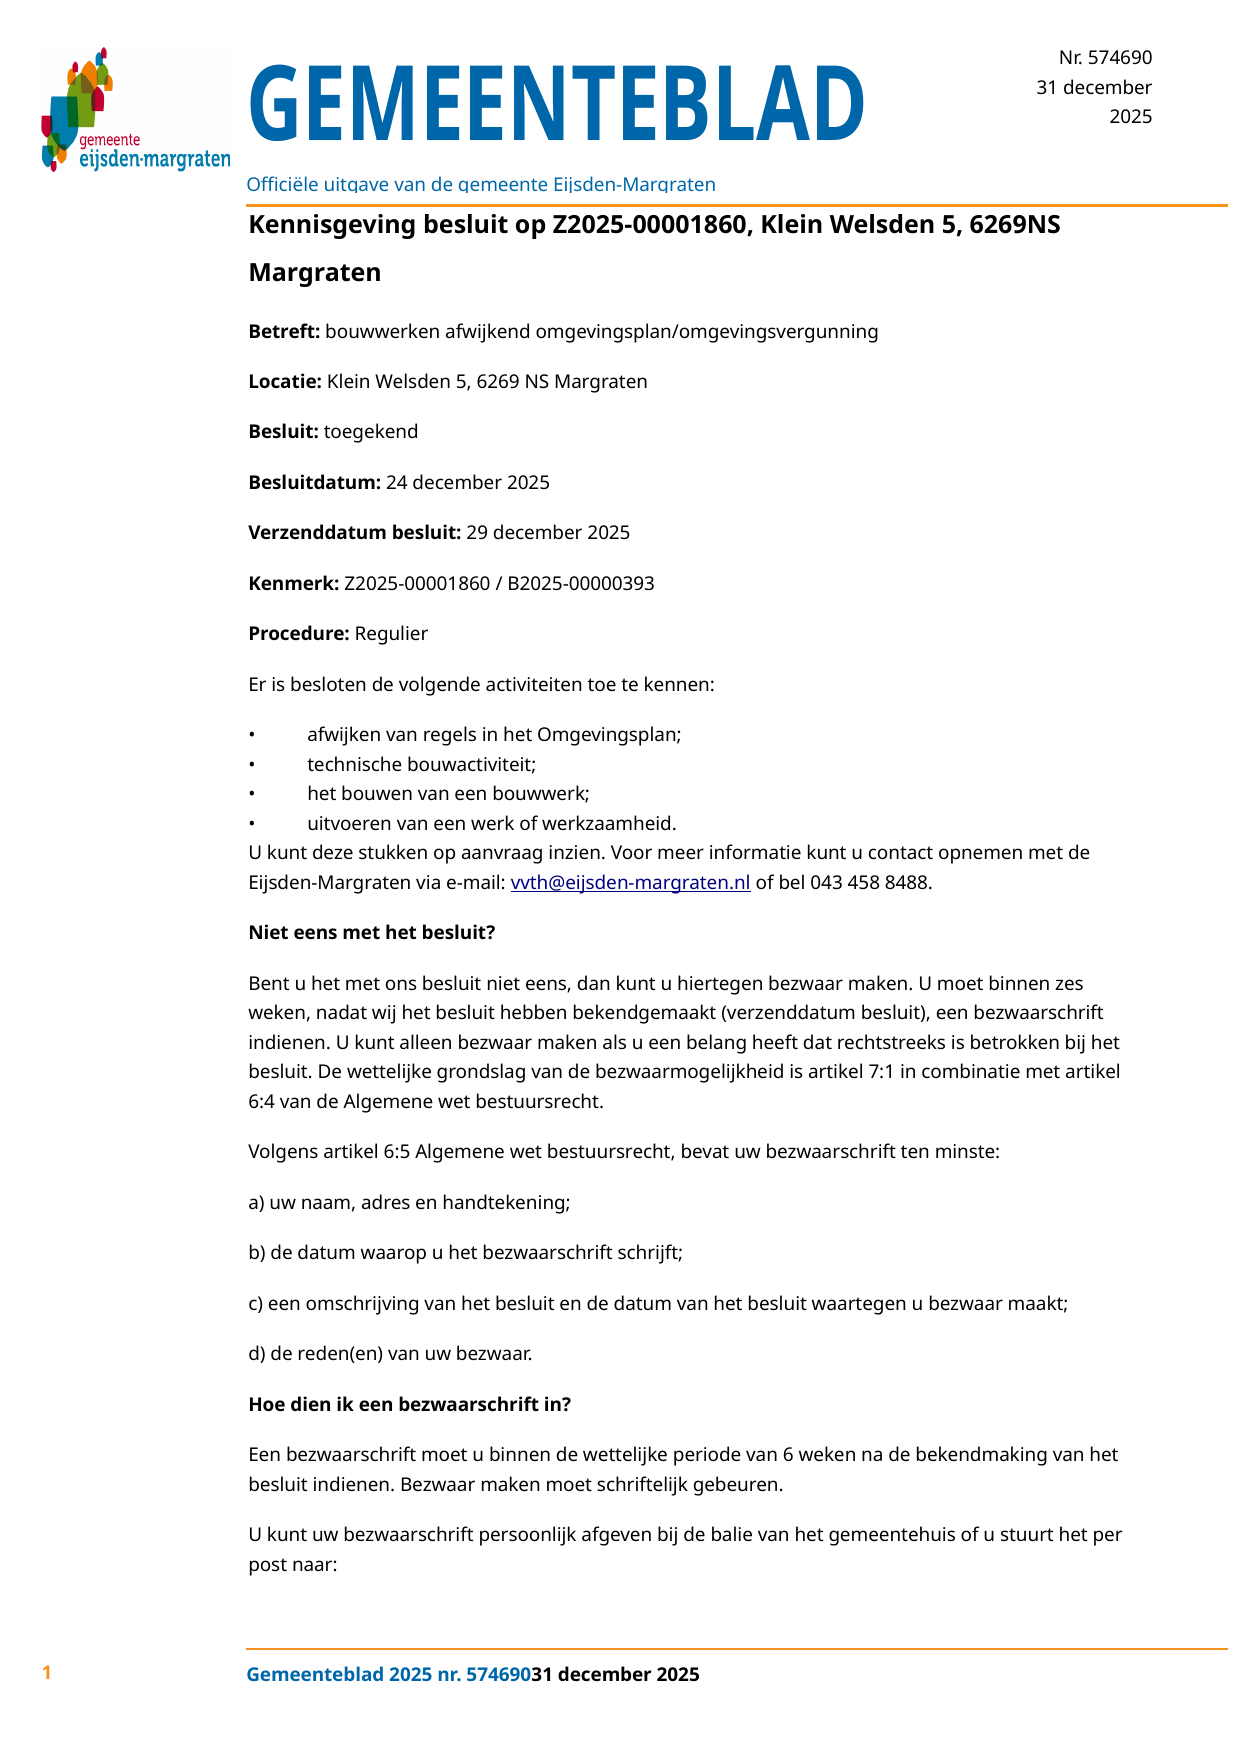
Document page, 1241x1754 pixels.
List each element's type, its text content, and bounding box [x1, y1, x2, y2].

text d) de reden(en) van uw bezwaar. [248, 1340, 1152, 1366]
text Bent u het met ons besluit niet eens, dan kunt u hiertegen bezwaar maken. U moet binnen zes weken, nadat wij het besluit hebben bekendgemaakt (verzenddatum besluit), een bezwaarschrift indienen. U kunt alleen bezwaar maken als u een belang heeft dat rechtstreeks is betrokken bij het besluit. De wettelijke grondslag van de bezwaarmogelijkheid is artikel 7:1 in combinatie met artikel 6:4 van de Algemene wet bestuursrecht. [248, 970, 1152, 1114]
list uitvoeren van een werk of werkzaamheid. [248, 810, 1152, 836]
text Procedure: Regulier [248, 620, 1152, 646]
list afwijken van regels in het Omgevingsplan; [248, 721, 1152, 747]
text Kennisgeving besluit op Z2025-00001860, Klein Welsden 5, 6269NS Margraten [248, 207, 1152, 288]
text Kenmerk: Z2025-00001860 / B2025-00000393 [248, 570, 1152, 596]
text Volgens artikel 6:5 Algemene wet bestuursrecht, bevat uw bezwaarschrift ten minste: [248, 1139, 1152, 1164]
text U kunt deze stukken op aanvraag inzien. Voor meer informatie kunt u contact opnemen met de Eijsden-Margraten via e-mail: vvth@eijsden-margraten.nl of bel 043 458 8488. [248, 839, 1152, 895]
text Verzenddatum besluit: 29 december 2025 [248, 519, 1152, 545]
text Hoe dien ik een bezwaarschrift in? [248, 1391, 1152, 1417]
text Locatie: Klein Welsden 5, 6269 NS Margraten [248, 368, 1152, 394]
text Betreft: bouwwerken afwijkend omgevingsplan/omgevingsvergunning [248, 318, 1152, 344]
text Er is besloten de volgende activiteiten toe te kennen: [248, 671, 1152, 697]
text Besluit: toegekend [248, 419, 1152, 444]
text Een bezwaarschrift moet u binnen de wettelijke periode van 6 weken na de bekendmaking van het besluit indienen. Bezwaar maken moet schriftelijk gebeuren. [248, 1441, 1152, 1497]
text Niet eens met het besluit? [248, 919, 1152, 945]
picture [41, 47, 231, 172]
list het bouwen van een bouwwerk; [248, 780, 1152, 806]
text c) een omschrijving van het besluit en de datum van het besluit waartegen u bezwaar maakt; [248, 1290, 1152, 1316]
text U kunt uw bezwaarschrift persoonlijk afgeven bij de balie van het gemeentehuis of u stuurt het per post naar: [248, 1521, 1152, 1577]
text a) uw naam, adres en handtekening; [248, 1189, 1152, 1215]
text b) de datum waarop u het bezwaarschrift schrijft; [248, 1239, 1152, 1265]
list technische bouwactiviteit; [248, 751, 1152, 777]
text Besluitdatum: 24 december 2025 [248, 469, 1152, 495]
